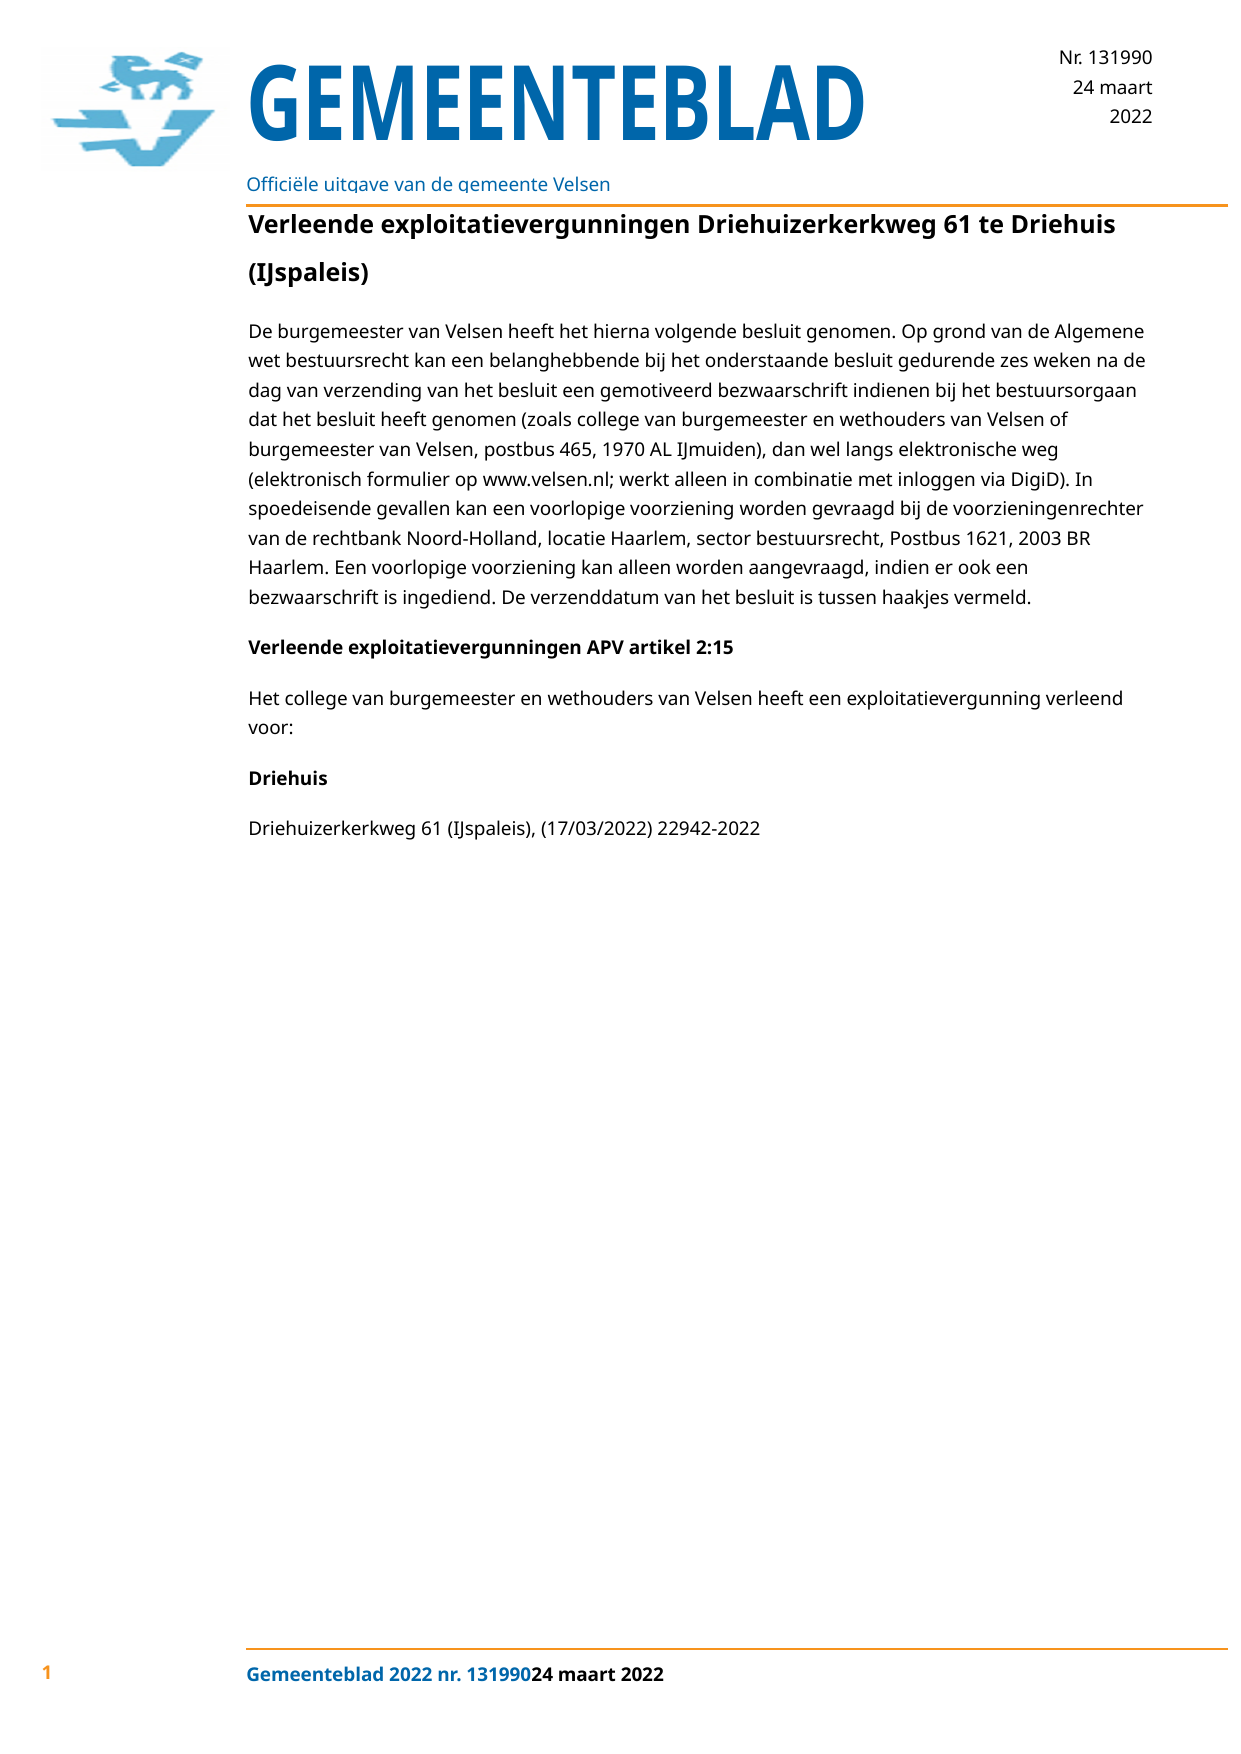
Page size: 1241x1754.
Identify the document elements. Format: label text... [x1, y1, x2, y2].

text Verleende exploitatievergunningen APV artikel 2:15 [248, 634, 1152, 660]
text Verleende exploitatievergunningen Driehuizerkerkweg 61 te Driehuis (IJspaleis) [248, 207, 1152, 288]
text Driehuizerkerkweg 61 (IJspaleis), (17/03/2022) 22942-2022 [248, 815, 1152, 841]
text De burgemeester van Velsen heeft het hierna volgende besluit genomen. Op grond van de Algemene wet bestuursrecht kan een belanghebbende bij het onderstaande besluit gedurende zes weken na de dag van verzending van het besluit een gemotiveerd bezwaarschrift indienen bij het bestuursorgaan dat het besluit heeft genomen (zoals college van burgemeester en wethouders van Velsen of burgemeester van Velsen, postbus 465, 1970 AL IJmuiden), dan wel langs elektronische weg (elektronisch formulier op www.velsen.nl; werkt alleen in combinatie met inloggen via DigiD). In spoedeisende gevallen kan een voorlopige voorziening worden gevraagd bij de voorzieningenrechter van de rechtbank Noord-Holland, locatie Haarlem, sector bestuursrecht, Postbus 1621, 2003 BR Haarlem. Een voorlopige voorziening kan alleen worden aangevraagd, indien er ook een bezwaarschrift is ingediend. De verzenddatum van het besluit is tussen haakjes vermeld. [248, 318, 1152, 610]
picture [41, 47, 231, 172]
text Het college van burgemeester en wethouders van Velsen heeft een exploitatievergunning verleend voor: [248, 685, 1152, 740]
text Driehuis [248, 765, 1152, 791]
